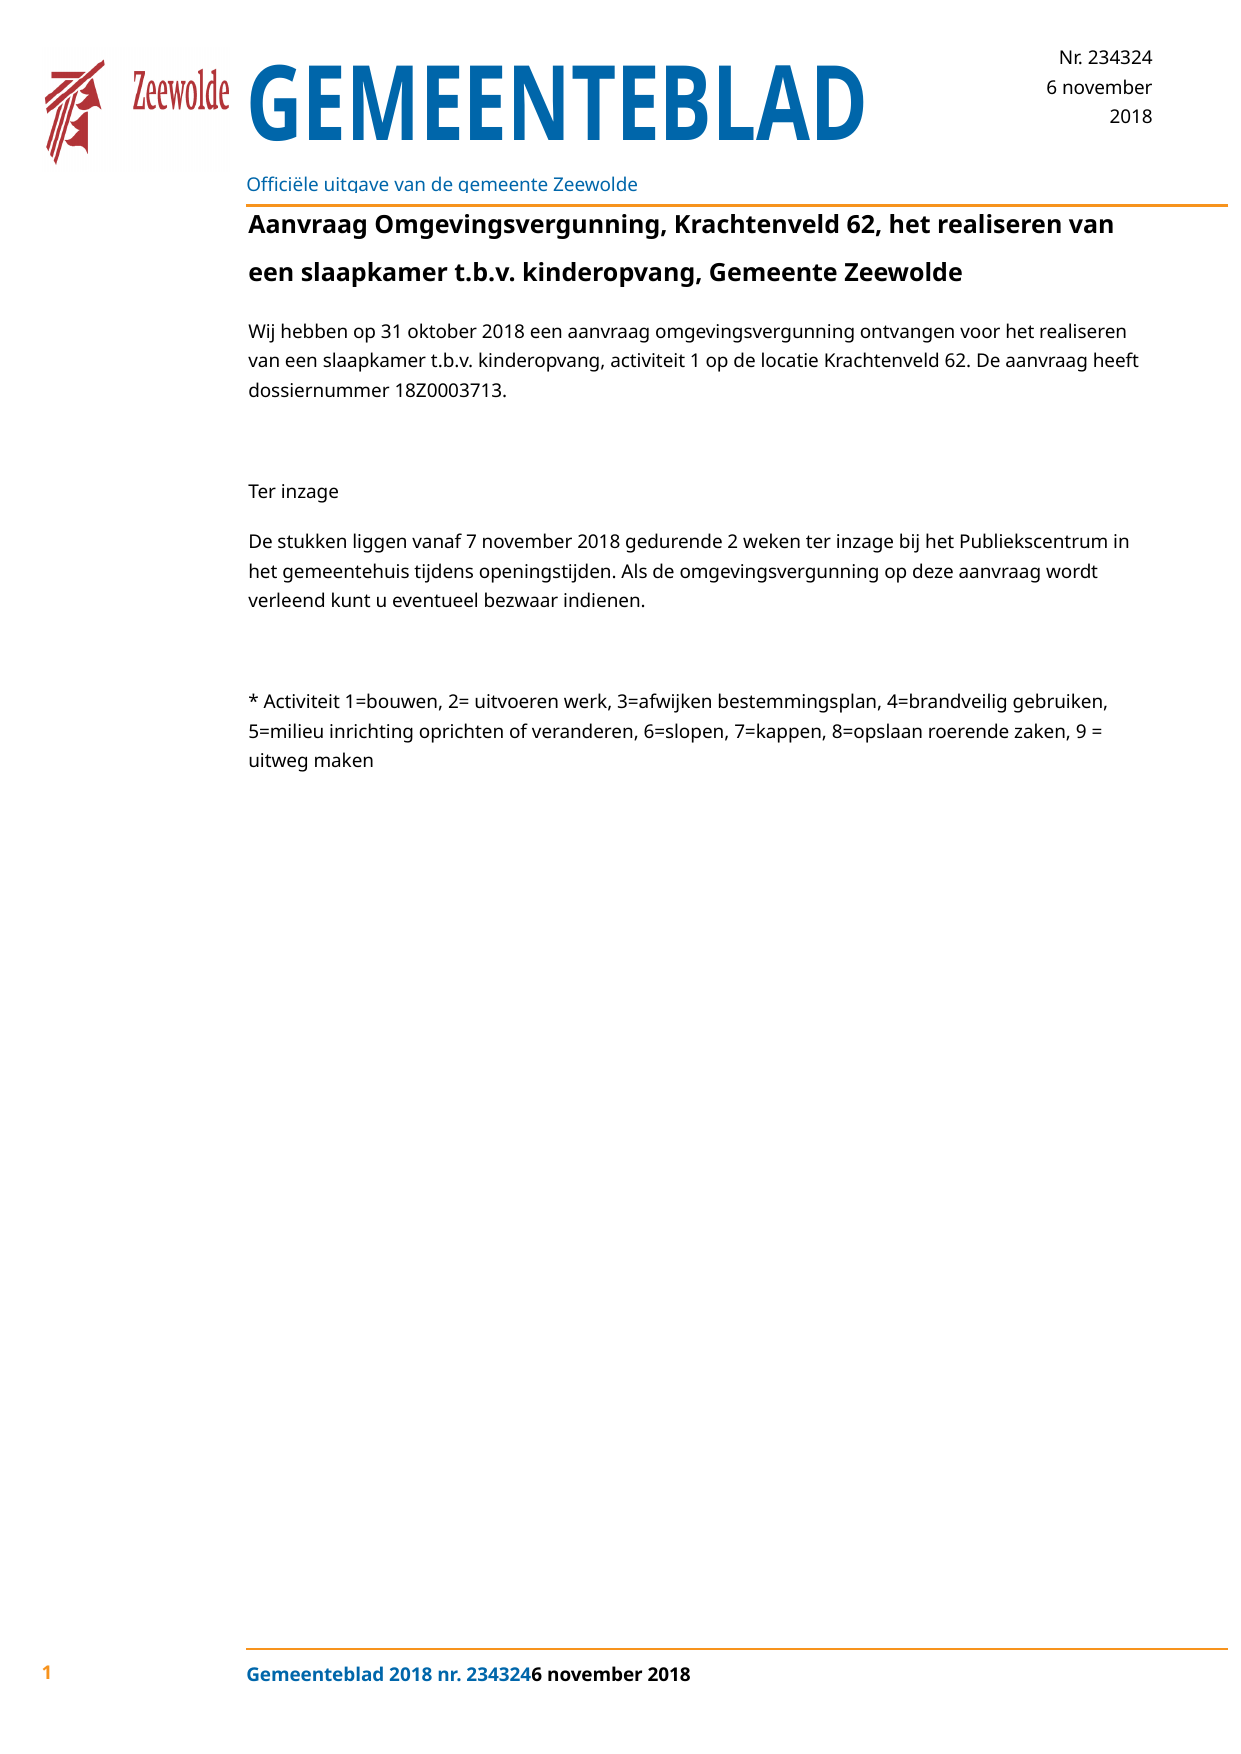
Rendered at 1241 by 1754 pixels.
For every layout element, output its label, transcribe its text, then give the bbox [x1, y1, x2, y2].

text * Activiteit 1=bouwen, 2= uitvoeren werk, 3=afwijken bestemmingsplan, 4=brandveilig gebruiken, 5=milieu inrichting oprichten of veranderen, 6=slopen, 7=kappen, 8=opslaan roerende zaken, 9 = uitweg maken [248, 688, 1152, 773]
text Aanvraag Omgevingsvergunning, Krachtenveld 62, het realiseren van een slaapkamer t.b.v. kinderopvang, Gemeente Zeewolde [248, 207, 1152, 288]
text De stukken liggen vanaf 7 november 2018 gedurende 2 weken ter inzage bij het Publiekscentrum in het gemeentehuis tijdens openingstijden. Als de omgevingsvergunning op deze aanvraag wordt verleend kunt u eventueel bezwaar indienen. [248, 528, 1152, 613]
picture [41, 47, 231, 172]
text Ter inzage [248, 478, 1152, 504]
text Wij hebben op 31 oktober 2018 een aanvraag omgevingsvergunning ontvangen voor het realiseren van een slaapkamer t.b.v. kinderopvang, activiteit 1 op de locatie Krachtenveld 62. De aanvraag heeft dossiernummer 18Z0003713. [248, 318, 1152, 403]
